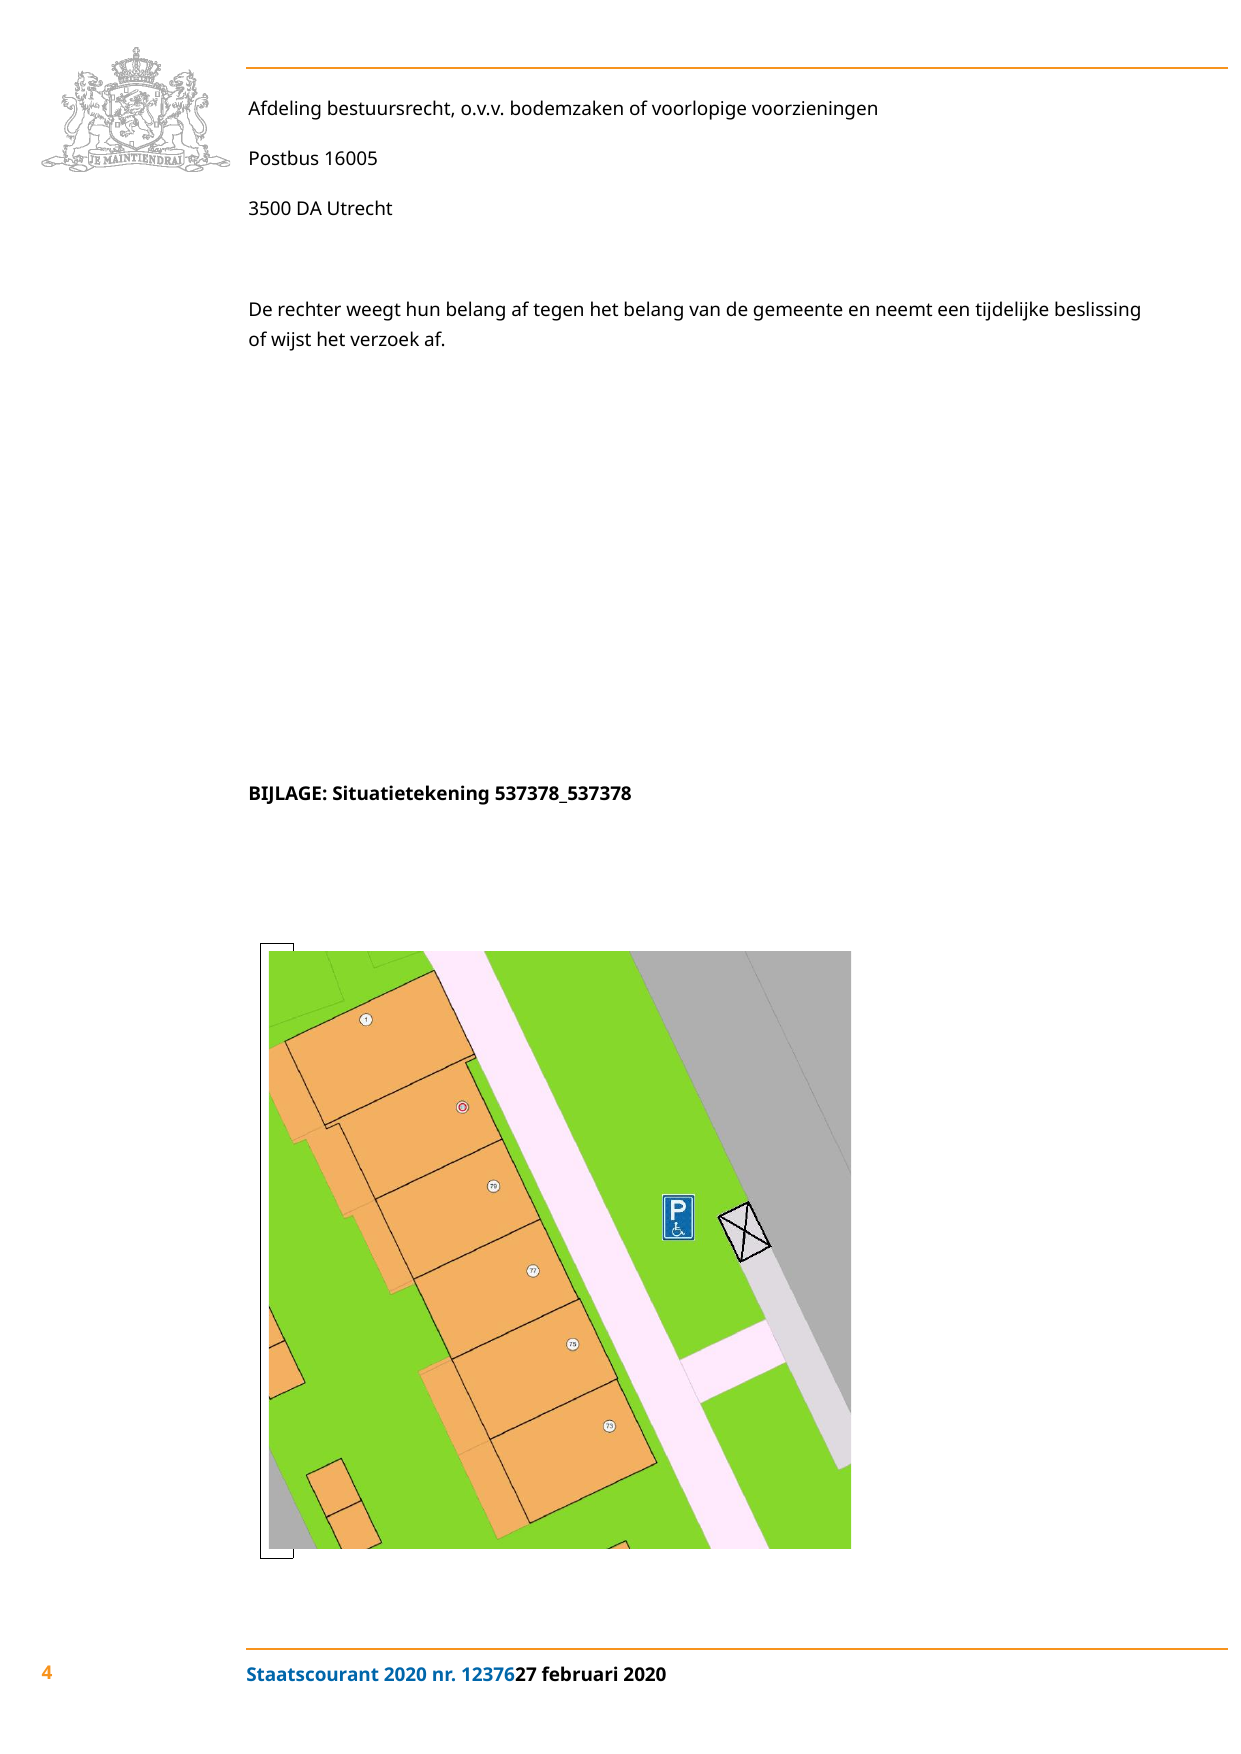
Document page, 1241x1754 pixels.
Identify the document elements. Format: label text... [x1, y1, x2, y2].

text 3500 DA Utrecht [248, 196, 1152, 221]
picture [41, 47, 231, 172]
text Afdeling bestuursrecht, o.v.v. bodemzaken of voorlopige voorzieningen [248, 95, 1152, 121]
text Postbus 16005 [248, 145, 1152, 171]
text De rechter weegt hun belang af tegen het belang van de gemeente en neemt een tijdelijke beslissing of wijst het verzoek af. [248, 296, 1152, 352]
picture [268, 951, 852, 1549]
text BIJLAGE: Situatietekening 537378_537378 [248, 780, 1152, 806]
